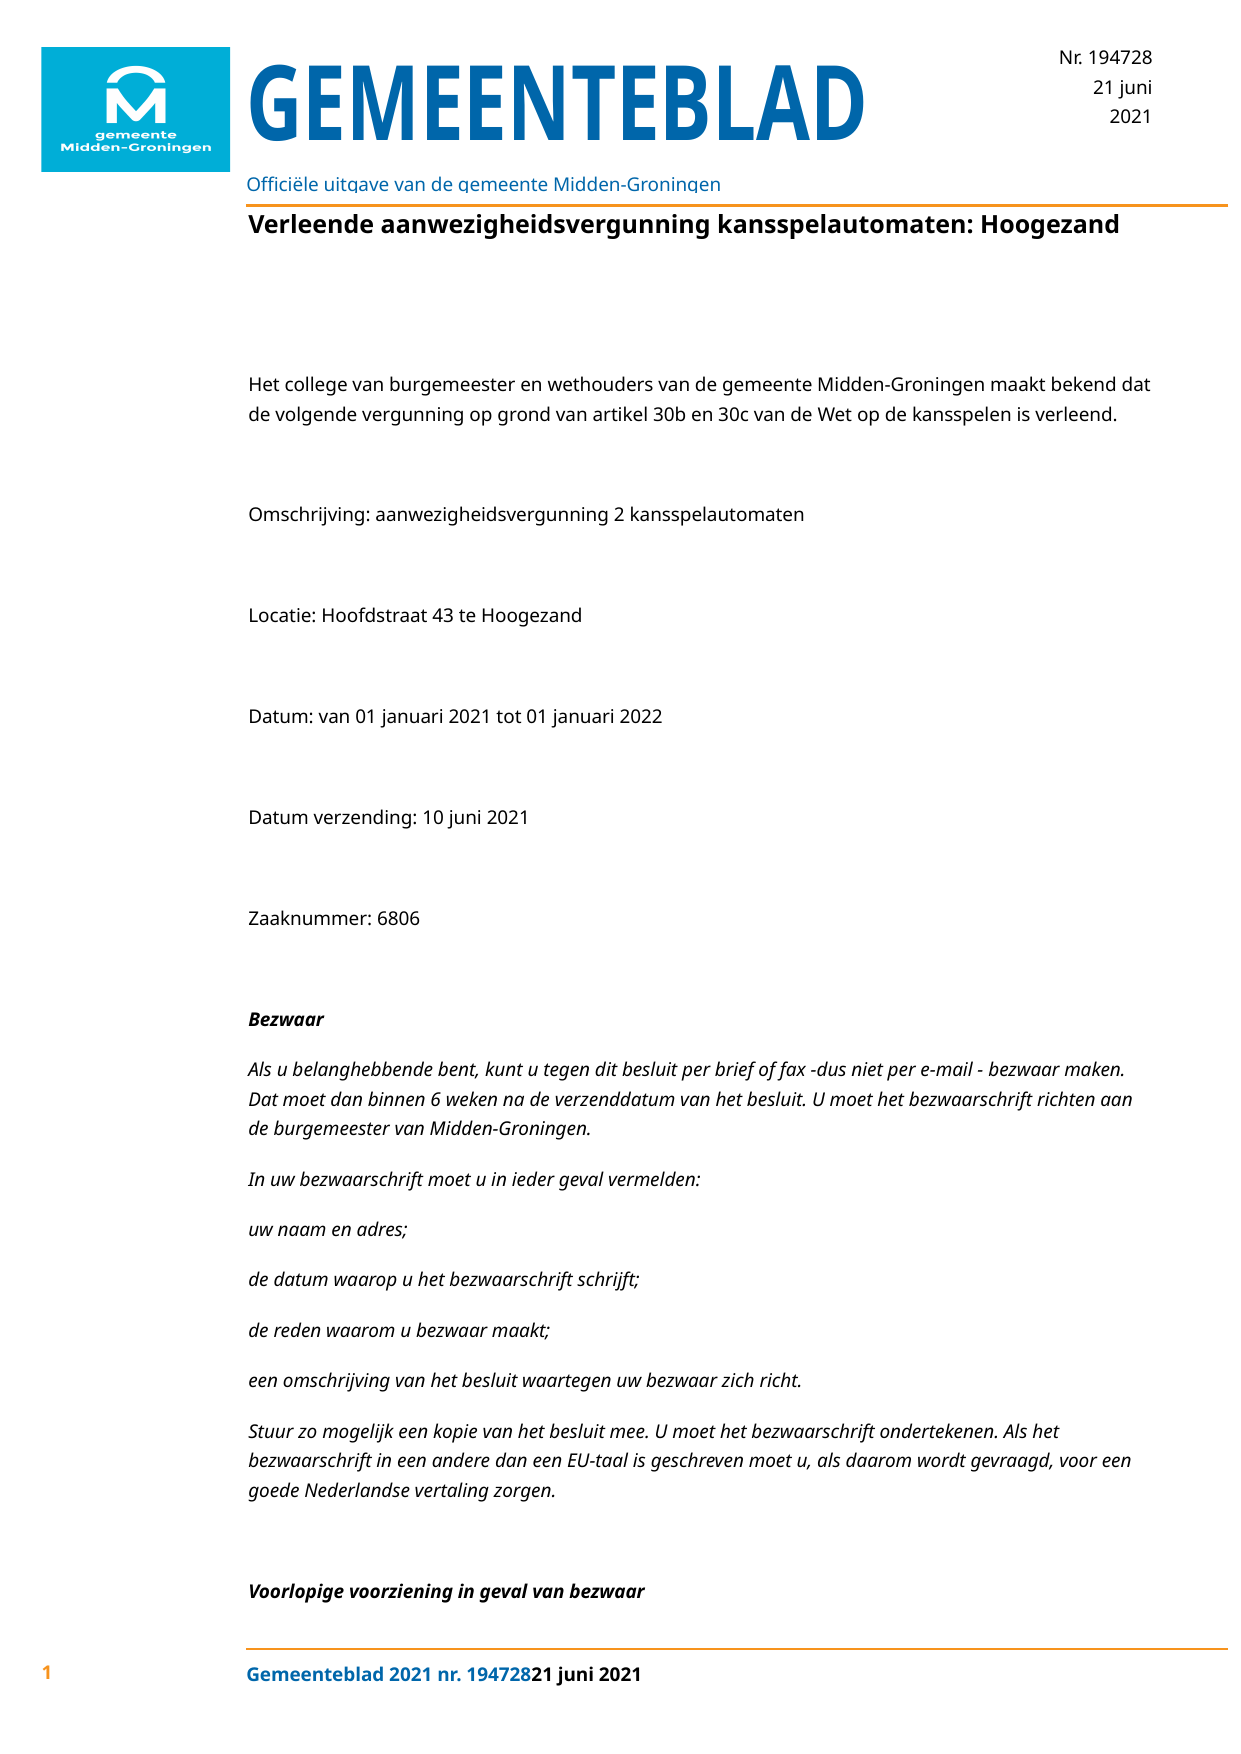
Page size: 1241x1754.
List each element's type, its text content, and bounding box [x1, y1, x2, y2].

picture [184, 146, 190, 153]
text Omschrijving: aanwezigheidsvergunning 2 kansspelautomaten [248, 502, 1152, 527]
text een omschrijving van het besluit waartegen uw bezwaar zich richt. [248, 1367, 1152, 1393]
text Zaaknummer: 6806 [248, 905, 1152, 931]
text Voorlopige voorziening in geval van bezwaar [248, 1578, 1152, 1603]
text Als u belanghebbende bent, kunt u tegen dit besluit per brief of fax -dus niet per e-mail - bezwaar maken. Dat moet dan binnen 6 weken na de verzenddatum van het besluit. U moet het bezwaarschrift richten aan de burgemeester van Midden-Groningen. [248, 1056, 1152, 1141]
picture [108, 66, 164, 82]
text de datum waarop u het bezwaarschrift schrijft; [248, 1267, 1152, 1292]
text Stuur zo mogelijk een kopie van het besluit mee. U moet het bezwaarschrift ondertekenen. Als het bezwaarschrift in een andere dan een EU-taal is geschreven moet u, als daarom wordt gevraagd, voor een goede Nederlandse vertaling zorgen. [248, 1418, 1152, 1503]
text de reden waarom u bezwaar maakt; [248, 1317, 1152, 1343]
text Het college van burgemeester en wethouders van de gemeente Midden-Groningen maakt bekend dat de volgende vergunning op grond van artikel 30b en 30c van de Wet op de kansspelen is verleend. [248, 371, 1152, 426]
text Locatie: Hoofdstraat 43 te Hoogezand [248, 602, 1152, 628]
picture [107, 89, 165, 122]
text Datum: van 01 januari 2021 tot 01 januari 2022 [248, 703, 1152, 729]
text uw naam en adres; [248, 1216, 1152, 1242]
text Bezwaar [248, 1006, 1152, 1031]
text Datum verzending: 10 juni 2021 [248, 804, 1152, 830]
text Verleende aanwezigheidsvergunning kansspelautomaten: Hoogezand [248, 207, 1152, 241]
text In uw bezwaarschrift moet u in ieder geval vermelden: [248, 1166, 1152, 1191]
